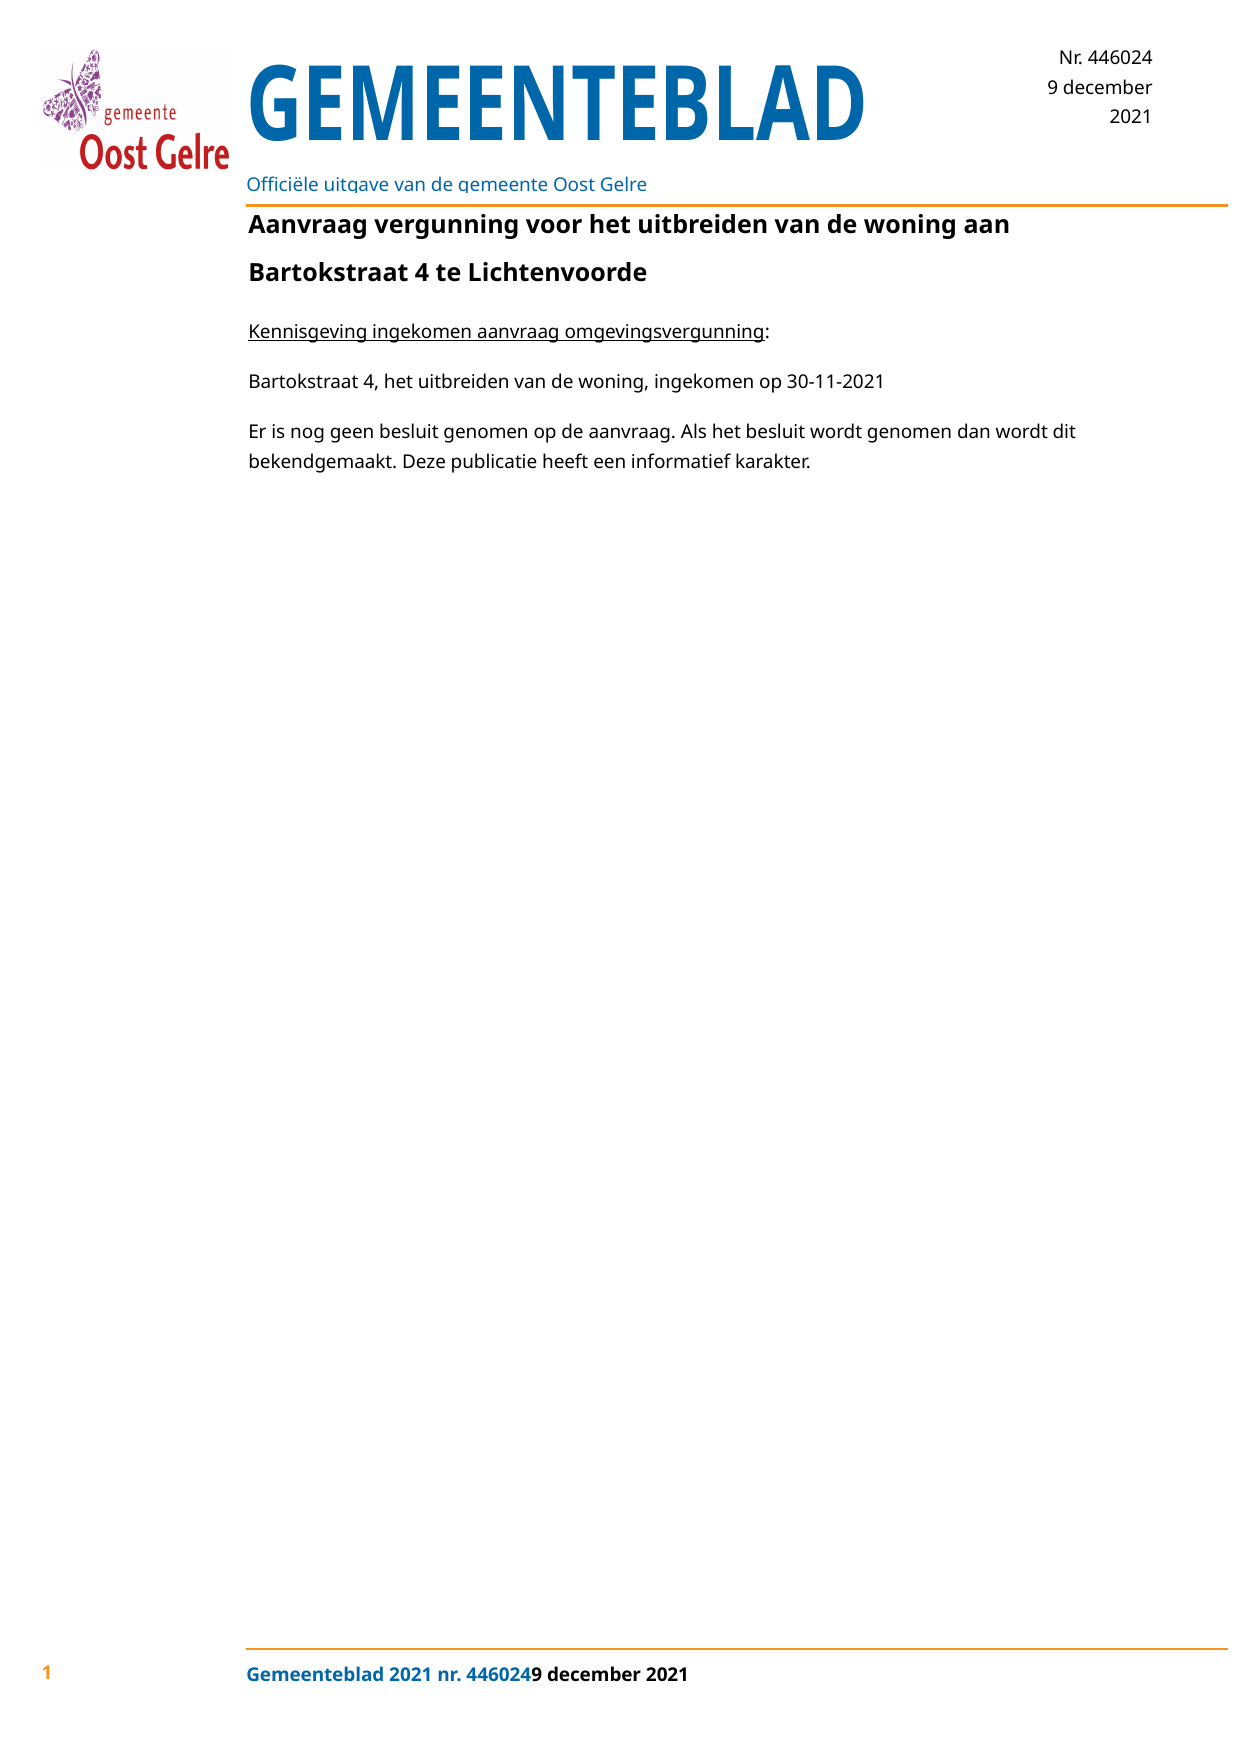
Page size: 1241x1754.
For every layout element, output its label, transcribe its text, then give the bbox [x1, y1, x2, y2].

picture [41, 47, 231, 172]
text Aanvraag vergunning voor het uitbreiden van de woning aan Bartokstraat 4 te Lichtenvoorde [248, 207, 1152, 288]
text Er is nog geen besluit genomen op de aanvraag. Als het besluit wordt genomen dan wordt dit bekendgemaakt. Deze publicatie heeft een informatief karakter. [248, 419, 1152, 474]
text Kennisgeving ingekomen aanvraag omgevingsvergunning: [248, 318, 1152, 344]
text Bartokstraat 4, het uitbreiden van de woning, ingekomen op 30-11-2021 [248, 368, 1152, 394]
